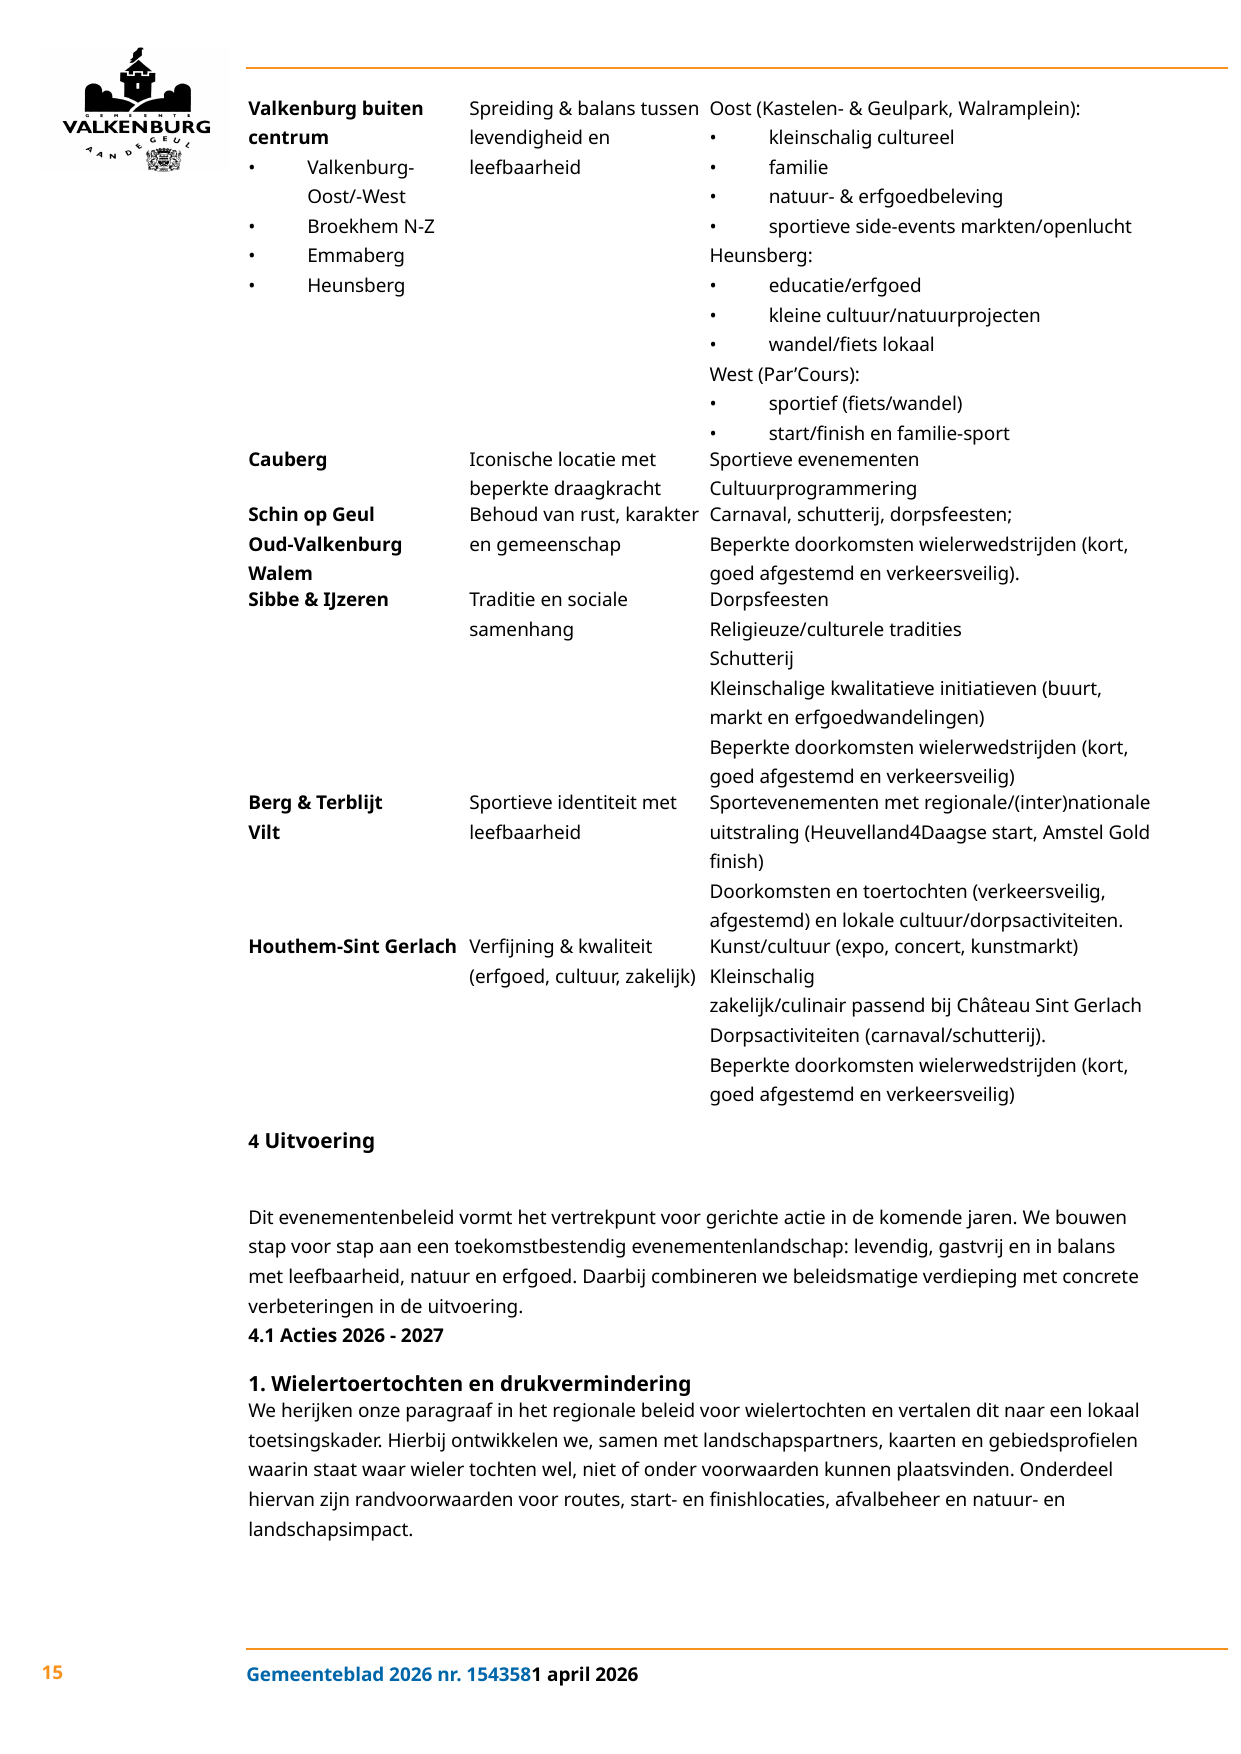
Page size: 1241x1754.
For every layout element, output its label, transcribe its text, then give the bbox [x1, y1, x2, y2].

text Dit evenementenbeleid vormt het vertrekpunt voor gerichte actie in de komende jaren. We bouwen stap voor stap aan een toekomstbestendig evenementenlandschap: levendig, gastvrij en in balans met leefbaarheid, natuur en erfgoed. Daarbij combineren we beleidsmatige verdieping met concrete verbeteringen in de uitvoering. [248, 1204, 1152, 1318]
table_cell Dorpsfeesten Religieuze/culturele tradities Schutterij Kleinschalige kwalitatieve initiatieven (buurt, markt en erfgoedwandelingen) Beperkte doorkomsten wielerwedstrijden (kort, goed afgestemd en verkeersveilig) [709, 586, 1152, 789]
table_cell Berg & Terblijt Vilt [248, 789, 469, 933]
table_cell Sportieve evenementen Cultuurprogrammering [709, 446, 1152, 501]
table_cell Carnaval, schutterij, dorpsfeesten; Beperkte doorkomsten wielerwedstrijden (kort, goed afgestemd en verkeersveilig). [709, 501, 1152, 586]
table_cell Sibbe & IJzeren [248, 586, 469, 789]
table_cell Valkenburg buiten centrum Valkenburg-Oost/-West Broekhem N-Z Emmaberg Heunsberg [248, 95, 469, 446]
table_cell Schin op Geul Oud-Valkenburg Walem [248, 501, 469, 586]
table_cell Sportieve identiteit met leefbaarheid [469, 789, 709, 933]
table_cell Iconische locatie met beperkte draagkracht [469, 446, 709, 501]
table_cell Behoud van rust, karakter en gemeenschap [469, 501, 709, 586]
picture [41, 47, 231, 172]
text 4 Uitvoering [248, 1126, 1152, 1155]
table_cell Houthem-Sint Gerlach [248, 934, 469, 1107]
table_cell Spreiding & balans tussen levendigheid en leefbaarheid [469, 95, 709, 446]
text We herijken onze paragraaf in het regionale beleid voor wielertochten en vertalen dit naar een lokaal toetsingskader. Hierbij ontwikkelen we, samen met landschapspartners, kaarten en gebiedsprofielen waarin staat waar wieler tochten wel, niet of onder voorwaarden kunnen plaatsvinden. Onderdeel hiervan zijn randvoorwaarden voor routes, start- en finishlocaties, afvalbeheer en natuur- en landschapsimpact. [248, 1397, 1152, 1541]
table_cell Verfijning & kwaliteit (erfgoed, cultuur, zakelijk) [469, 934, 709, 1107]
table_cell Oost (Kastelen- & Geulpark, Walramplein): kleinschalig cultureel familie natuur- & erfgoedbeleving sportieve side-events markten/openlucht Heunsberg: educatie/erfgoed kleine cultuur/natuurprojecten wandel/fiets lokaal West (Par’Cours): sportief (fiets/wandel) start/finish en familie-sport [709, 95, 1152, 446]
text 1. Wielertoertochten en drukvermindering [248, 1369, 1152, 1397]
table_cell Kunst/cultuur (expo, concert, kunstmarkt) Kleinschalig zakelijk/culinair passend bij Château Sint Gerlach Dorpsactiviteiten (carnaval/schutterij). Beperkte doorkomsten wielerwedstrijden (kort, goed afgestemd en verkeersveilig) [709, 934, 1152, 1107]
table_cell Cauberg [248, 446, 469, 501]
table_cell Sportevenementen met regionale/(inter)nationale uitstraling (Heuvelland4Daagse start, Amstel Gold finish) Doorkomsten en toertochten (verkeersveilig, afgestemd) en lokale cultuur/dorpsactiviteiten. [709, 789, 1152, 933]
table_cell Traditie en sociale samenhang [469, 586, 709, 789]
text 4.1 Acties 2026 - 2027 [248, 1322, 1152, 1348]
